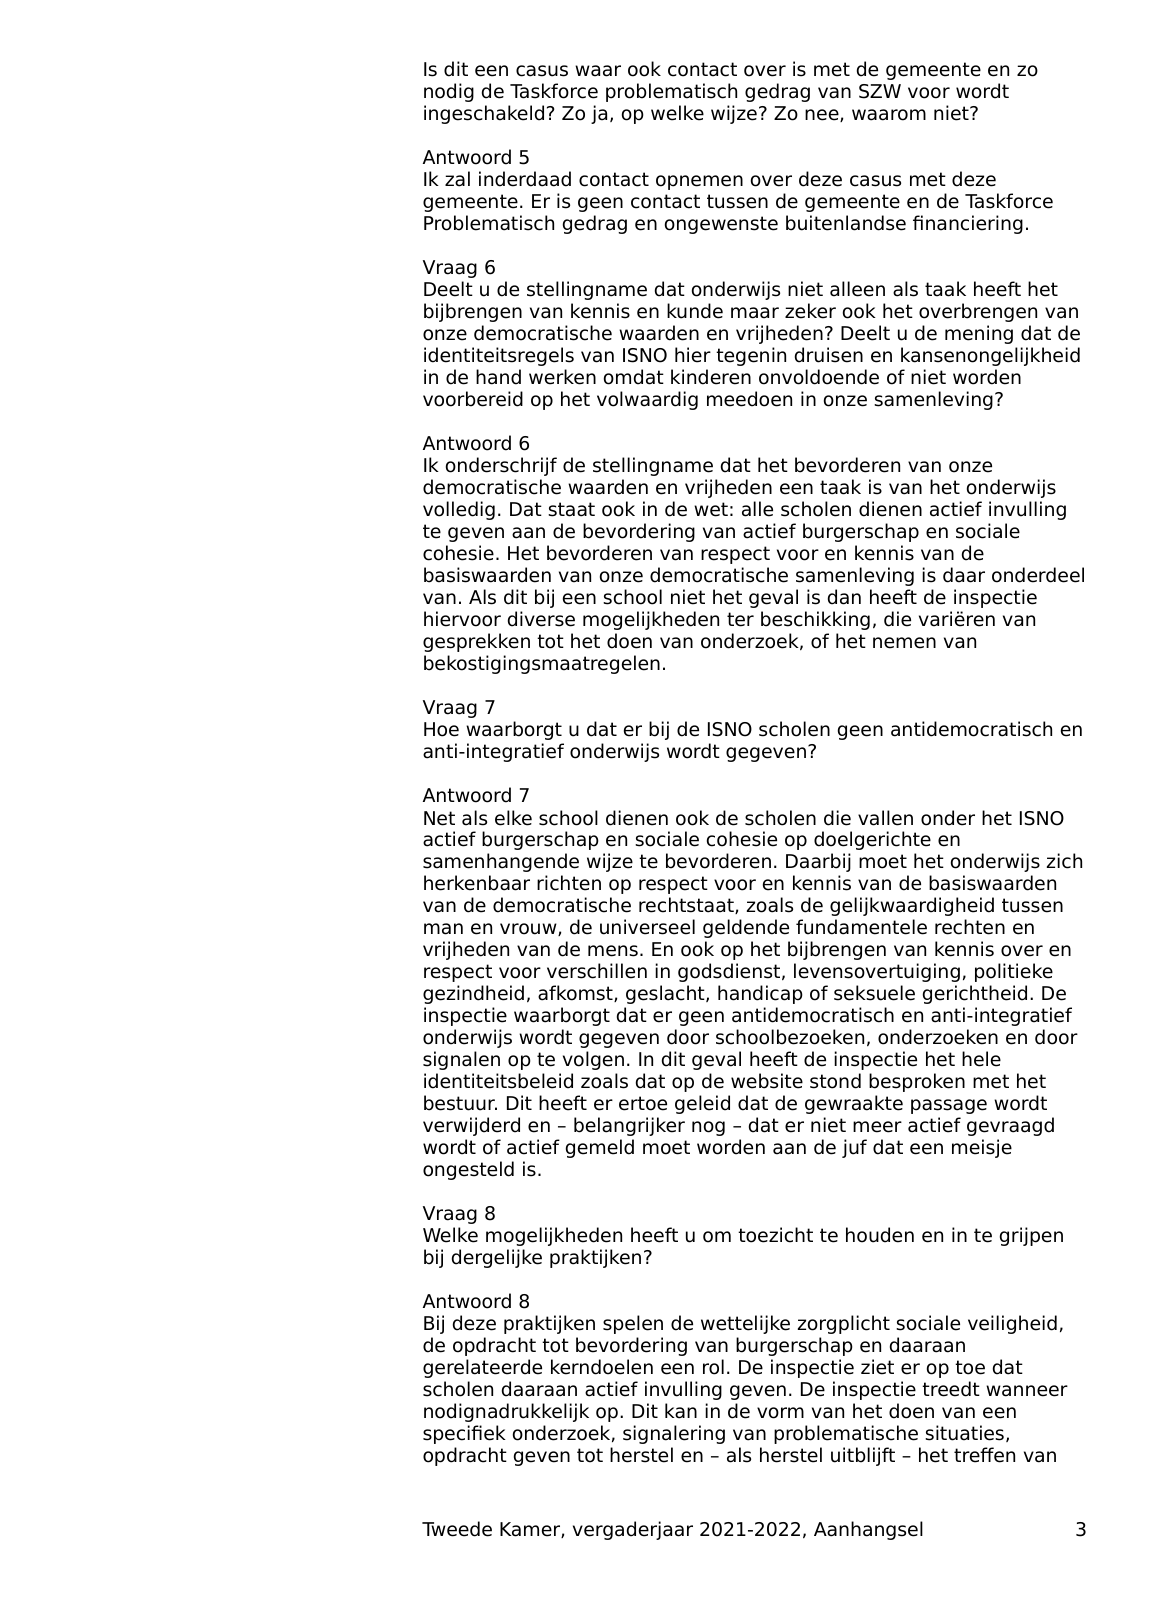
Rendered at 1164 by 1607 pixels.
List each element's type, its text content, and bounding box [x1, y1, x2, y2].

text Net als elke school dienen ook de scholen die vallen onder het ISNO actief burgerschap en sociale cohesie op doelgerichte en samenhangende wijze te bevorderen. Daarbij moet het onderwijs zich herkenbaar richten op respect voor en kennis van de basiswaarden van de democratische rechtstaat, zoals de gelijkwaardigheid tussen man en vrouw, de universeel geldende fundamentele rechten en vrijheden van de mens. En ook op het bijbrengen van kennis over en respect voor verschillen in godsdienst, levensovertuiging, politieke gezindheid, afkomst, geslacht, handicap of seksuele gerichtheid. De inspectie waarborgt dat er geen antidemocratisch en anti-integratief onderwijs wordt gegeven door schoolbezoeken, onderzoeken en door signalen op te volgen. In dit geval heeft de inspectie het hele identiteitsbeleid zoals dat op de website stond besproken met het bestuur. Dit heeft er ertoe geleid dat de gewraakte passage wordt verwijderd en – belangrijker nog – dat er niet meer actief gevraagd wordt of actief gemeld moet worden aan de juf dat een meisje ongesteld is. [422, 807, 1087, 1181]
text Ik onderschrijf de stellingname dat het bevorderen van onze democratische waarden en vrijheden een taak is van het onderwijs volledig. Dat staat ook in de wet: alle scholen dienen actief invulling te geven aan de bevordering van actief burgerschap en sociale cohesie. Het bevorderen van respect voor en kennis van de basiswaarden van onze democratische samenleving is daar onderdeel van. Als dit bij een school niet het geval is dan heeft de inspectie hiervoor diverse mogelijkheden ter beschikking, die variëren van gesprekken tot het doen van onderzoek, of het nemen van bekostigingsmaatregelen. [422, 455, 1087, 675]
text Deelt u de stellingname dat onderwijs niet alleen als taak heeft het bijbrengen van kennis en kunde maar zeker ook het overbrengen van onze democratische waarden en vrijheden? Deelt u de mening dat de identiteitsregels van ISNO hier tegenin druisen en kansenongelijkheid in de hand werken omdat kinderen onvoldoende of niet worden voorbereid op het volwaardig meedoen in onze samenleving? [422, 279, 1087, 411]
text Antwoord 5 [422, 147, 1087, 169]
text Vraag 8 [422, 1203, 1087, 1225]
text Vraag 6 [422, 257, 1087, 279]
text Antwoord 7 [422, 785, 1087, 807]
text Antwoord 8 [422, 1291, 1087, 1313]
text Ik zal inderdaad contact opnemen over deze casus met deze gemeente. Er is geen contact tussen de gemeente en de Taskforce Problematisch gedrag en ongewenste buitenlandse financiering. [422, 169, 1087, 235]
text Is dit een casus waar ook contact over is met de gemeente en zo nodig de Taskforce problematisch gedrag van SZW voor wordt ingeschakeld? Zo ja, op welke wijze? Zo nee, waarom niet? [422, 59, 1087, 125]
text Vraag 7 [422, 697, 1087, 719]
text Welke mogelijkheden heeft u om toezicht te houden en in te grijpen bij dergelijke praktijken? [422, 1225, 1087, 1269]
text Antwoord 6 [422, 433, 1087, 455]
text Bij deze praktijken spelen de wettelijke zorgplicht sociale veiligheid, de opdracht tot bevordering van burgerschap en daaraan gerelateerde kerndoelen een rol. De inspectie ziet er op toe dat scholen daaraan actief invulling geven. De inspectie treedt wanneer nodignadrukkelijk op. Dit kan in de vorm van het doen van een specifiek onderzoek, signalering van problematische situaties, opdracht geven tot herstel en – als herstel uitblijft – het treffen van [422, 1313, 1087, 1467]
text Hoe waarborgt u dat er bij de ISNO scholen geen antidemocratisch en anti-integratief onderwijs wordt gegeven? [422, 719, 1087, 763]
